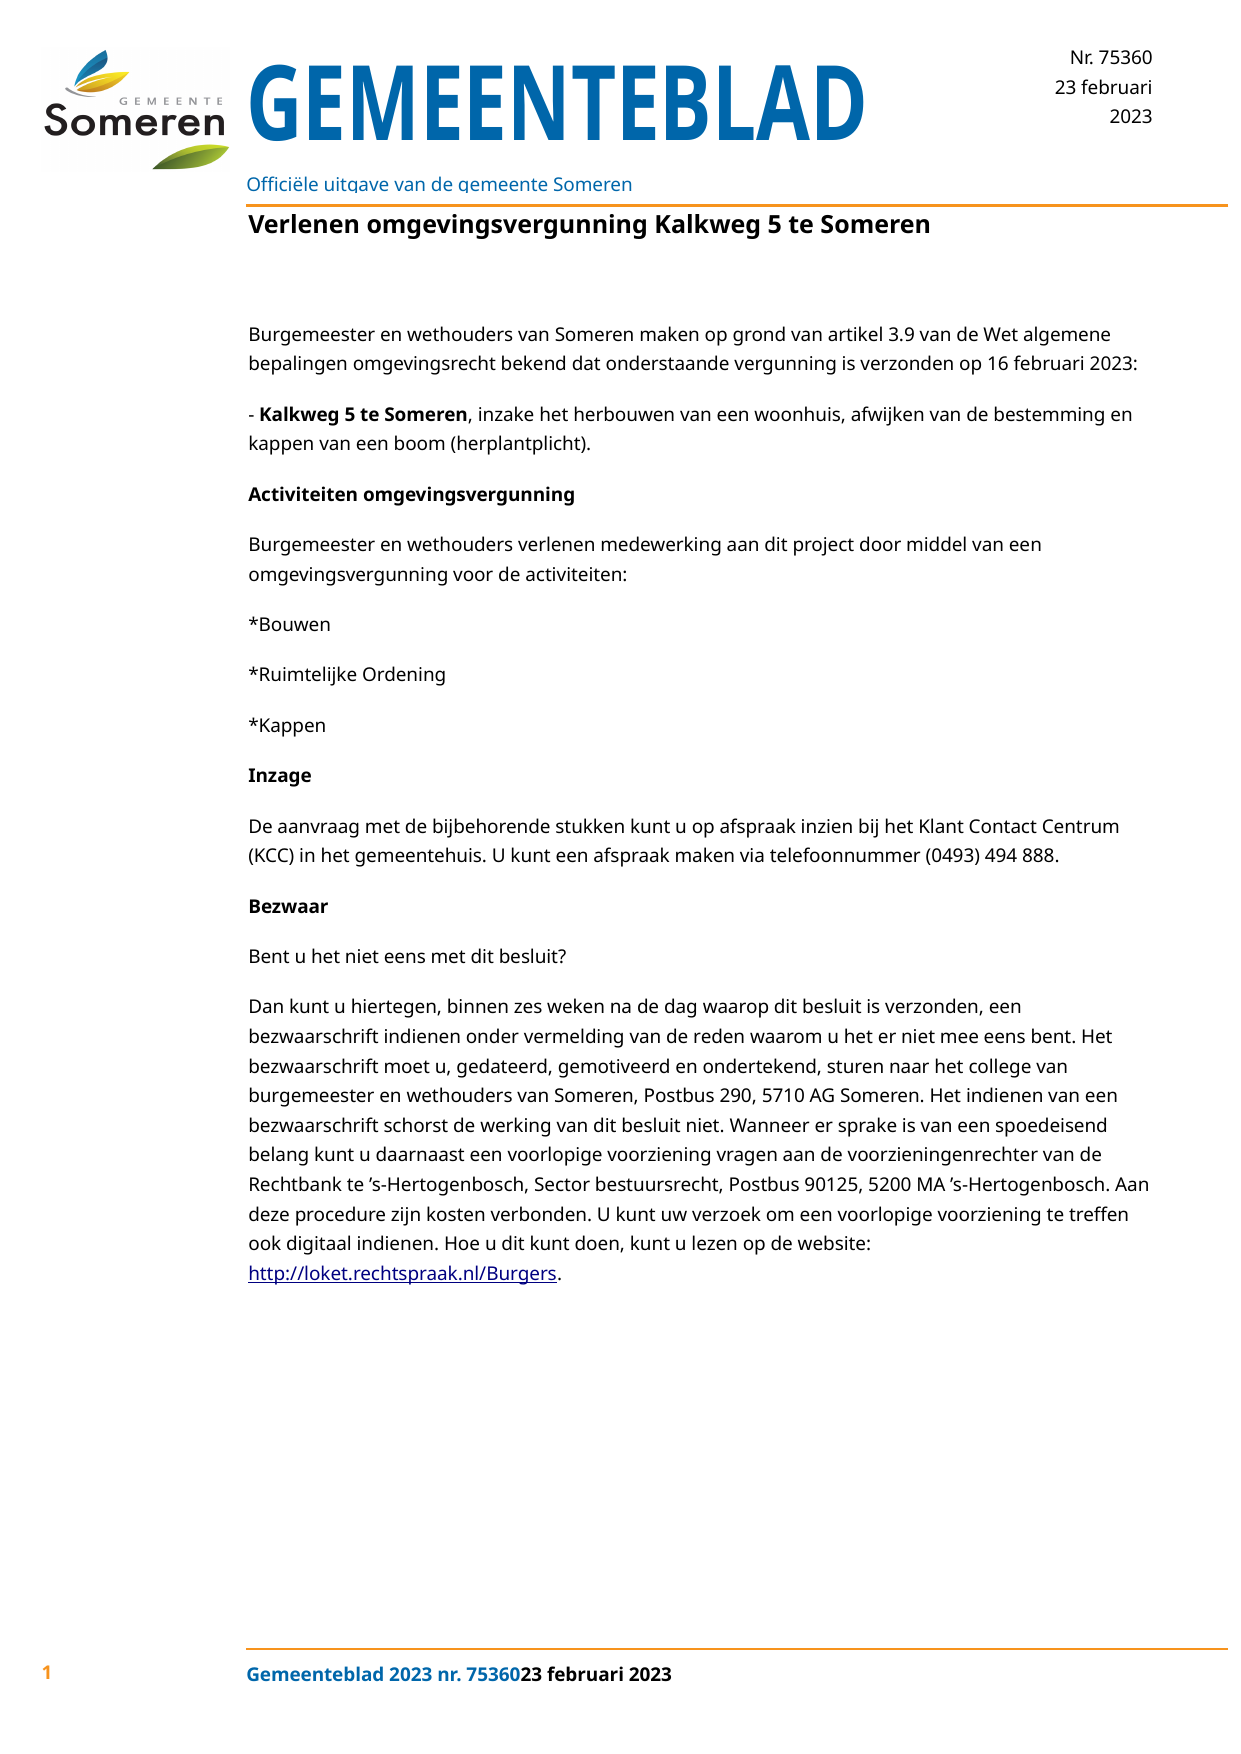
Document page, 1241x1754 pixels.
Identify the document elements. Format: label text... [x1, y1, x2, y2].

text *Bouwen [248, 611, 1152, 637]
text Bezwaar [248, 893, 1152, 918]
text Verlenen omgevingsvergunning Kalkweg 5 te Someren [248, 207, 1152, 241]
text Dan kunt u hiertegen, binnen zes weken na de dag waarop dit besluit is verzonden, een bezwaarschrift indienen onder vermelding van de reden waarom u het er niet mee eens bent. Het bezwaarschrift moet u, gedateerd, gemotiveerd en ondertekend, sturen naar het college van burgemeester en wethouders van Someren, Postbus 290, 5710 AG Someren. Het indienen van een bezwaarschrift schorst de werking van dit besluit niet. Wanneer er sprake is van een spoedeisend belang kunt u daarnaast een voorlopige voorziening vragen aan de voorzieningenrechter van de Rechtbank te ’s-Hertogenbosch, Sector bestuursrecht, Postbus 90125, 5200 MA ’s-Hertogenbosch. Aan deze procedure zijn kosten verbonden. U kunt uw verzoek om een voorlopige voorziening te treffen ook digitaal indienen. Hoe u dit kunt doen, kunt u lezen op de website: http://loket.rechtspraak.nl/Burgers. [248, 994, 1152, 1286]
text Inzage [248, 762, 1152, 788]
text De aanvraag met de bijbehorende stukken kunt u op afspraak inzien bij het Klant Contact Centrum (KCC) in het gemeentehuis. U kunt een afspraak maken via telefoonnummer (0493) 494 888. [248, 813, 1152, 868]
picture [41, 47, 231, 172]
text Bent u het niet eens met dit besluit? [248, 943, 1152, 969]
text *Ruimtelijke Ordening [248, 662, 1152, 687]
text *Kappen [248, 712, 1152, 738]
text - Kalkweg 5 te Someren, inzake het herbouwen van een woonhuis, afwijken van de bestemming en kappen van een boom (herplantplicht). [248, 401, 1152, 456]
text Burgemeester en wethouders van Someren maken op grond van artikel 3.9 van de Wet algemene bepalingen omgevingsrecht bekend dat onderstaande vergunning is verzonden op 16 februari 2023: [248, 321, 1152, 376]
text Activiteiten omgevingsvergunning [248, 481, 1152, 506]
text Burgemeester en wethouders verlenen medewerking aan dit project door middel van een omgevingsvergunning voor de activiteiten: [248, 531, 1152, 586]
